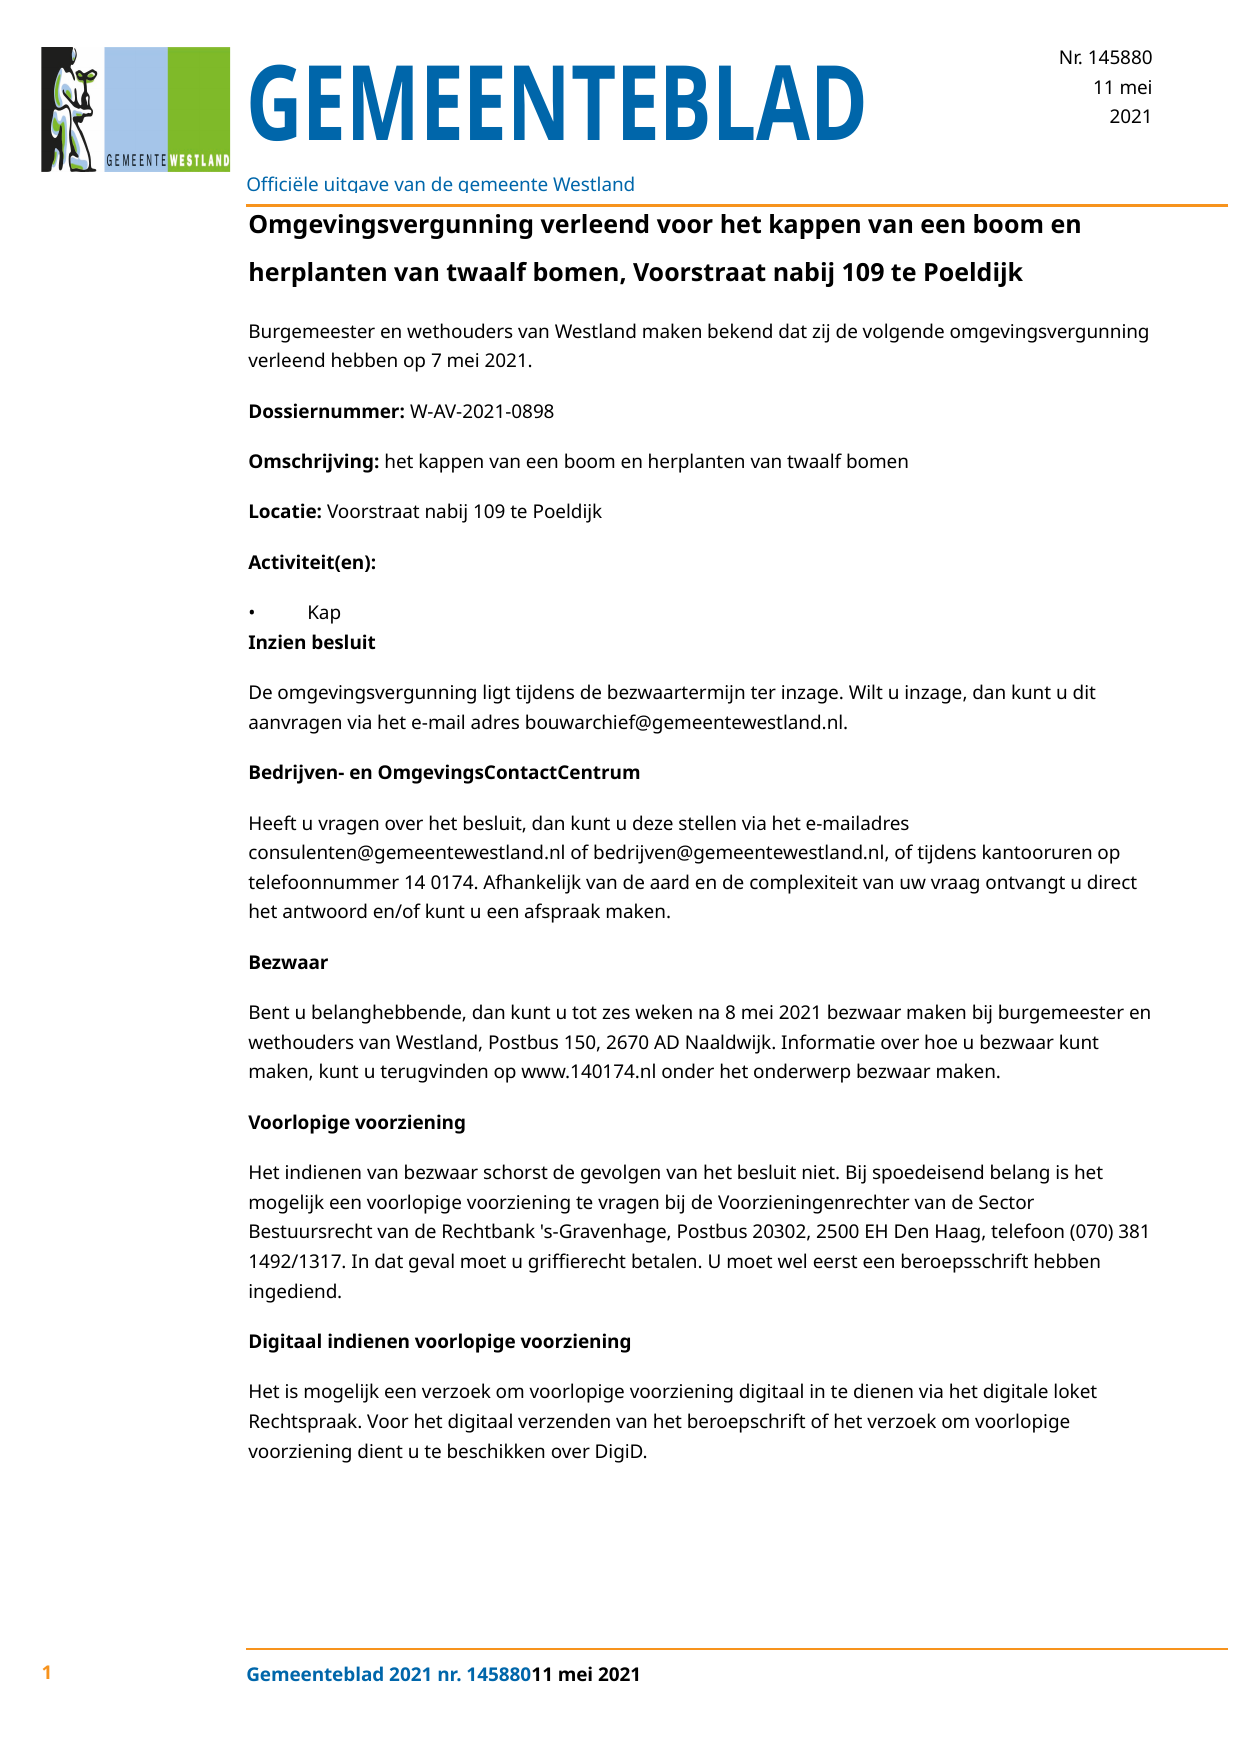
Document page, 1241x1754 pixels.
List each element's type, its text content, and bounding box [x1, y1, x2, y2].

text Dossiernummer: W-AV-2021-0898 [248, 398, 1152, 424]
text Bent u belanghebbende, dan kunt u tot zes weken na 8 mei 2021 bezwaar maken bij burgemeester en wethouders van Westland, Postbus 150, 2670 AD Naaldwijk. Informatie over hoe u bezwaar kunt maken, kunt u terugvinden op www.140174.nl onder het onderwerp bezwaar maken. [248, 999, 1152, 1084]
text Bezwaar [248, 949, 1152, 975]
text Het is mogelijk een verzoek om voorlopige voorziening digitaal in te dienen via het digitale loket Rechtspraak. Voor het digitaal verzenden van het beroepschrift of het verzoek om voorlopige voorziening dient u te beschikken over DigiD. [248, 1379, 1152, 1464]
text Omgevingsvergunning verleend voor het kappen van een boom en herplanten van twaalf bomen, Voorstraat nabij 109 te Poeldijk [248, 207, 1152, 288]
picture [41, 47, 231, 172]
text Activiteit(en): [248, 549, 1152, 575]
text Omschrijving: het kappen van een boom en herplanten van twaalf bomen [248, 448, 1152, 474]
list Kap [248, 599, 1152, 625]
text Digitaal indienen voorlopige voorziening [248, 1328, 1152, 1354]
text Inzien besluit [248, 629, 1152, 655]
text Bedrijven- en OmgevingsContactCentrum [248, 759, 1152, 785]
text De omgevingsvergunning ligt tijdens de bezwaartermijn ter inzage. Wilt u inzage, dan kunt u dit aanvragen via het e-mail adres bouwarchief@gemeentewestland.nl. [248, 679, 1152, 735]
text Het indienen van bezwaar schorst de gevolgen van het besluit niet. Bij spoedeisend belang is het mogelijk een voorlopige voorziening te vragen bij de Voorzieningenrechter van de Sector Bestuursrecht van de Rechtbank 's-Gravenhage, Postbus 20302, 2500 EH Den Haag, telefoon (070) 381 1492/1317. In dat geval moet u griffierecht betalen. U moet wel eerst een beroepsschrift hebben ingediend. [248, 1159, 1152, 1304]
text Heeft u vragen over het besluit, dan kunt u deze stellen via het e-mailadres consulenten@gemeentewestland.nl of bedrijven@gemeentewestland.nl, of tijdens kantooruren op telefoonnummer 14 0174. Afhankelijk van de aard en de complexiteit van uw vraag ontvangt u direct het antwoord en/of kunt u een afspraak maken. [248, 810, 1152, 924]
text Locatie: Voorstraat nabij 109 te Poeldijk [248, 499, 1152, 524]
text Voorlopige voorziening [248, 1109, 1152, 1135]
text Burgemeester en wethouders van Westland maken bekend dat zij de volgende omgevingsvergunning verleend hebben op 7 mei 2021. [248, 318, 1152, 373]
